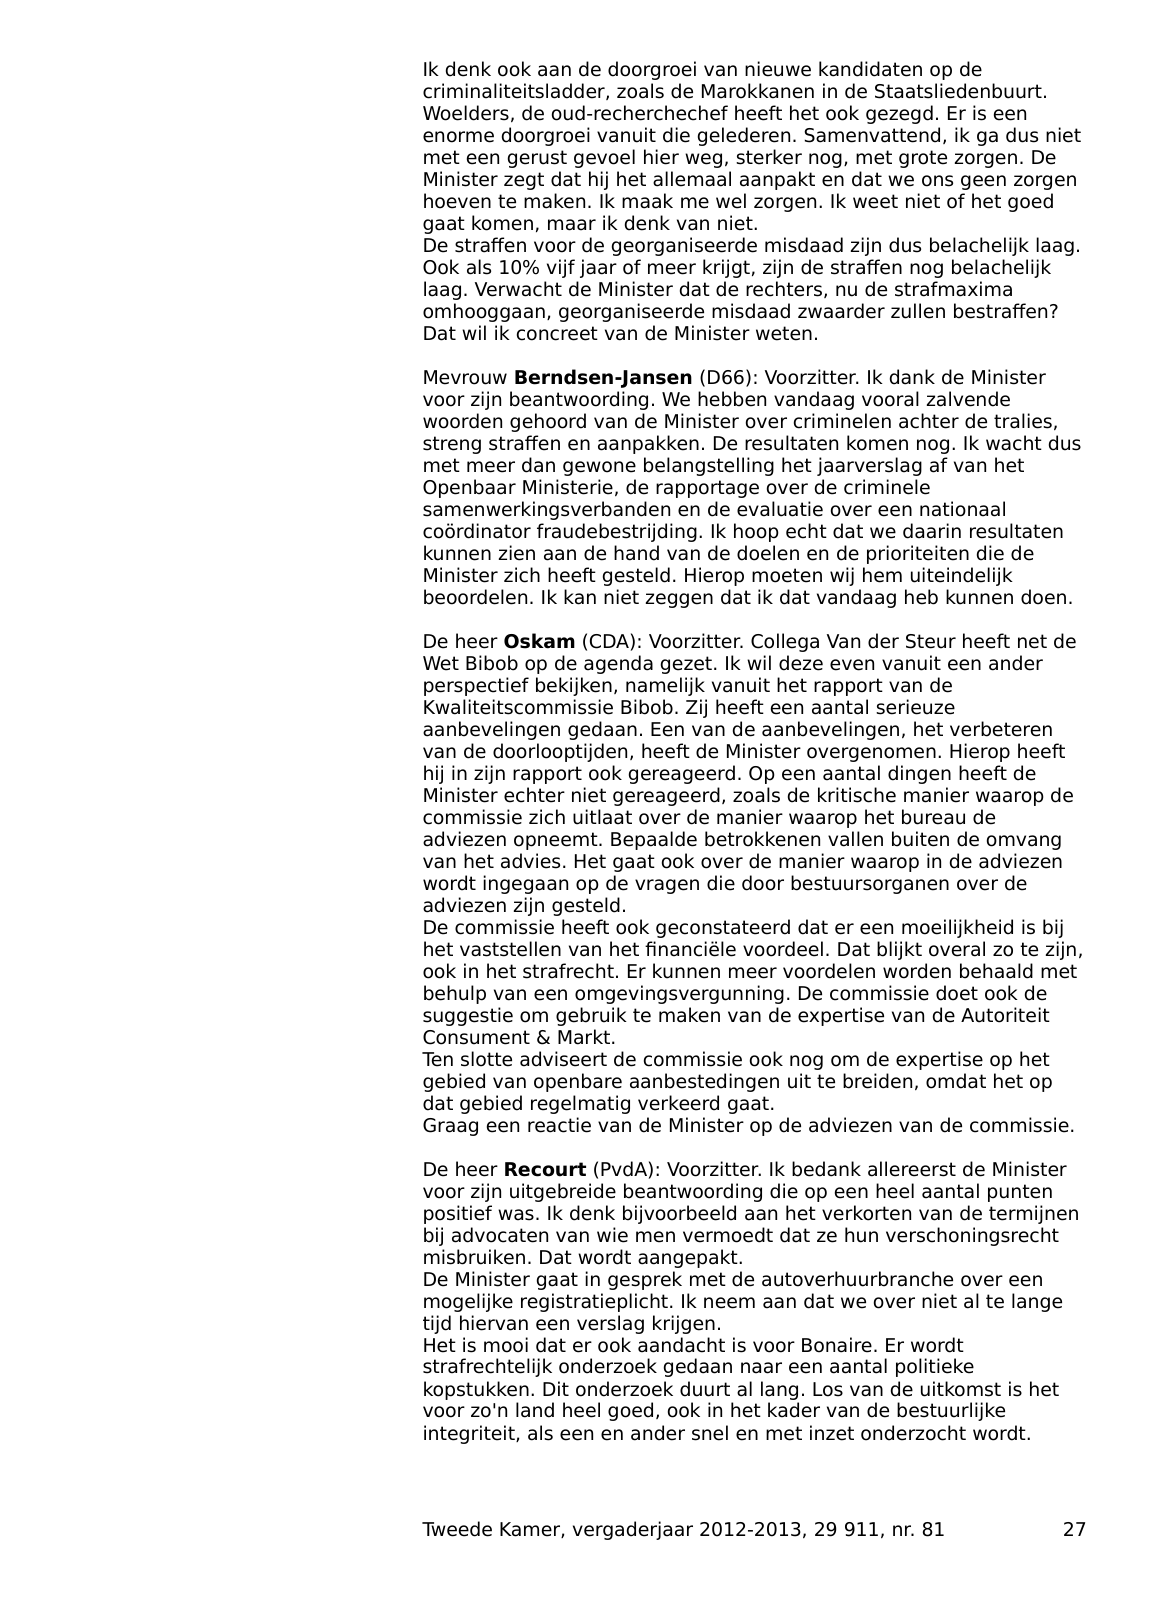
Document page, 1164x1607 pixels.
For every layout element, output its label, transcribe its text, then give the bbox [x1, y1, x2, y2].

text Ten slotte adviseert de commissie ook nog om de expertise op het gebied van openbare aanbestedingen uit te breiden, omdat het op dat gebied regelmatig verkeerd gaat. [422, 1048, 1087, 1114]
text Ik denk ook aan de doorgroei van nieuwe kandidaten op de criminaliteitsladder, zoals de Marokkanen in de Staatsliedenbuurt. Woelders, de oud-recherchechef heeft het ook gezegd. Er is een enorme doorgroei vanuit die gelederen. Samenvattend, ik ga dus niet met een gerust gevoel hier weg, sterker nog, met grote zorgen. De Minister zegt dat hij het allemaal aanpakt en dat we ons geen zorgen hoeven te maken. Ik maak me wel zorgen. Ik weet niet of het goed gaat komen, maar ik denk van niet. [422, 59, 1087, 235]
text De Minister gaat in gesprek met de autoverhuurbranche over een mogelijke registratieplicht. Ik neem aan dat we over niet al te lange tijd hiervan een verslag krijgen. [422, 1268, 1087, 1334]
text Graag een reactie van de Minister op de adviezen van de commissie. [422, 1114, 1087, 1136]
text Mevrouw Berndsen-Jansen (D66): Voorzitter. Ik dank de Minister voor zijn beantwoording. We hebben vandaag vooral zalvende woorden gehoord van de Minister over criminelen achter de tralies, streng straffen en aanpakken. De resultaten komen nog. Ik wacht dus met meer dan gewone belangstelling het jaarverslag af van het Openbaar Ministerie, de rapportage over de criminele samenwerkingsverbanden en de evaluatie over een nationaal coördinator fraudebestrijding. Ik hoop echt dat we daarin resultaten kunnen zien aan de hand van de doelen en de prioriteiten die de Minister zich heeft gesteld. Hierop moeten wij hem uiteindelijk beoordelen. Ik kan niet zeggen dat ik dat vandaag heb kunnen doen. [422, 367, 1087, 609]
text De straffen voor de georganiseerde misdaad zijn dus belachelijk laag. Ook als 10% vijf jaar of meer krijgt, zijn de straffen nog belachelijk laag. Verwacht de Minister dat de rechters, nu de strafmaxima omhooggaan, georganiseerde misdaad zwaarder zullen bestraffen? Dat wil ik concreet van de Minister weten. [422, 235, 1087, 345]
text Het is mooi dat er ook aandacht is voor Bonaire. Er wordt strafrechtelijk onderzoek gedaan naar een aantal politieke kopstukken. Dit onderzoek duurt al lang. Los van de uitkomst is het voor zo'n land heel goed, ook in het kader van de bestuurlijke integriteit, als een en ander snel en met inzet onderzocht wordt. [422, 1334, 1087, 1444]
text De heer Oskam (CDA): Voorzitter. Collega Van der Steur heeft net de Wet Bibob op de agenda gezet. Ik wil deze even vanuit een ander perspectief bekijken, namelijk vanuit het rapport van de Kwaliteitscommissie Bibob. Zij heeft een aantal serieuze aanbevelingen gedaan. Een van de aanbevelingen, het verbeteren van de doorlooptijden, heeft de Minister overgenomen. Hierop heeft hij in zijn rapport ook gereageerd. Op een aantal dingen heeft de Minister echter niet gereageerd, zoals de kritische manier waarop de commissie zich uitlaat over de manier waarop het bureau de adviezen opneemt. Bepaalde betrokkenen vallen buiten de omvang van het advies. Het gaat ook over de manier waarop in de adviezen wordt ingegaan op de vragen die door bestuursorganen over de adviezen zijn gesteld. [422, 631, 1087, 917]
text De commissie heeft ook geconstateerd dat er een moeilijkheid is bij het vaststellen van het financiële voordeel. Dat blijkt overal zo te zijn, ook in het strafrecht. Er kunnen meer voordelen worden behaald met behulp van een omgevingsvergunning. De commissie doet ook de suggestie om gebruik te maken van de expertise van de Autoriteit Consument & Markt. [422, 917, 1087, 1048]
text De heer Recourt (PvdA): Voorzitter. Ik bedank allereerst de Minister voor zijn uitgebreide beantwoording die op een heel aantal punten positief was. Ik denk bijvoorbeeld aan het verkorten van de termijnen bij advocaten van wie men vermoedt dat ze hun verschoningsrecht misbruiken. Dat wordt aangepakt. [422, 1159, 1087, 1268]
